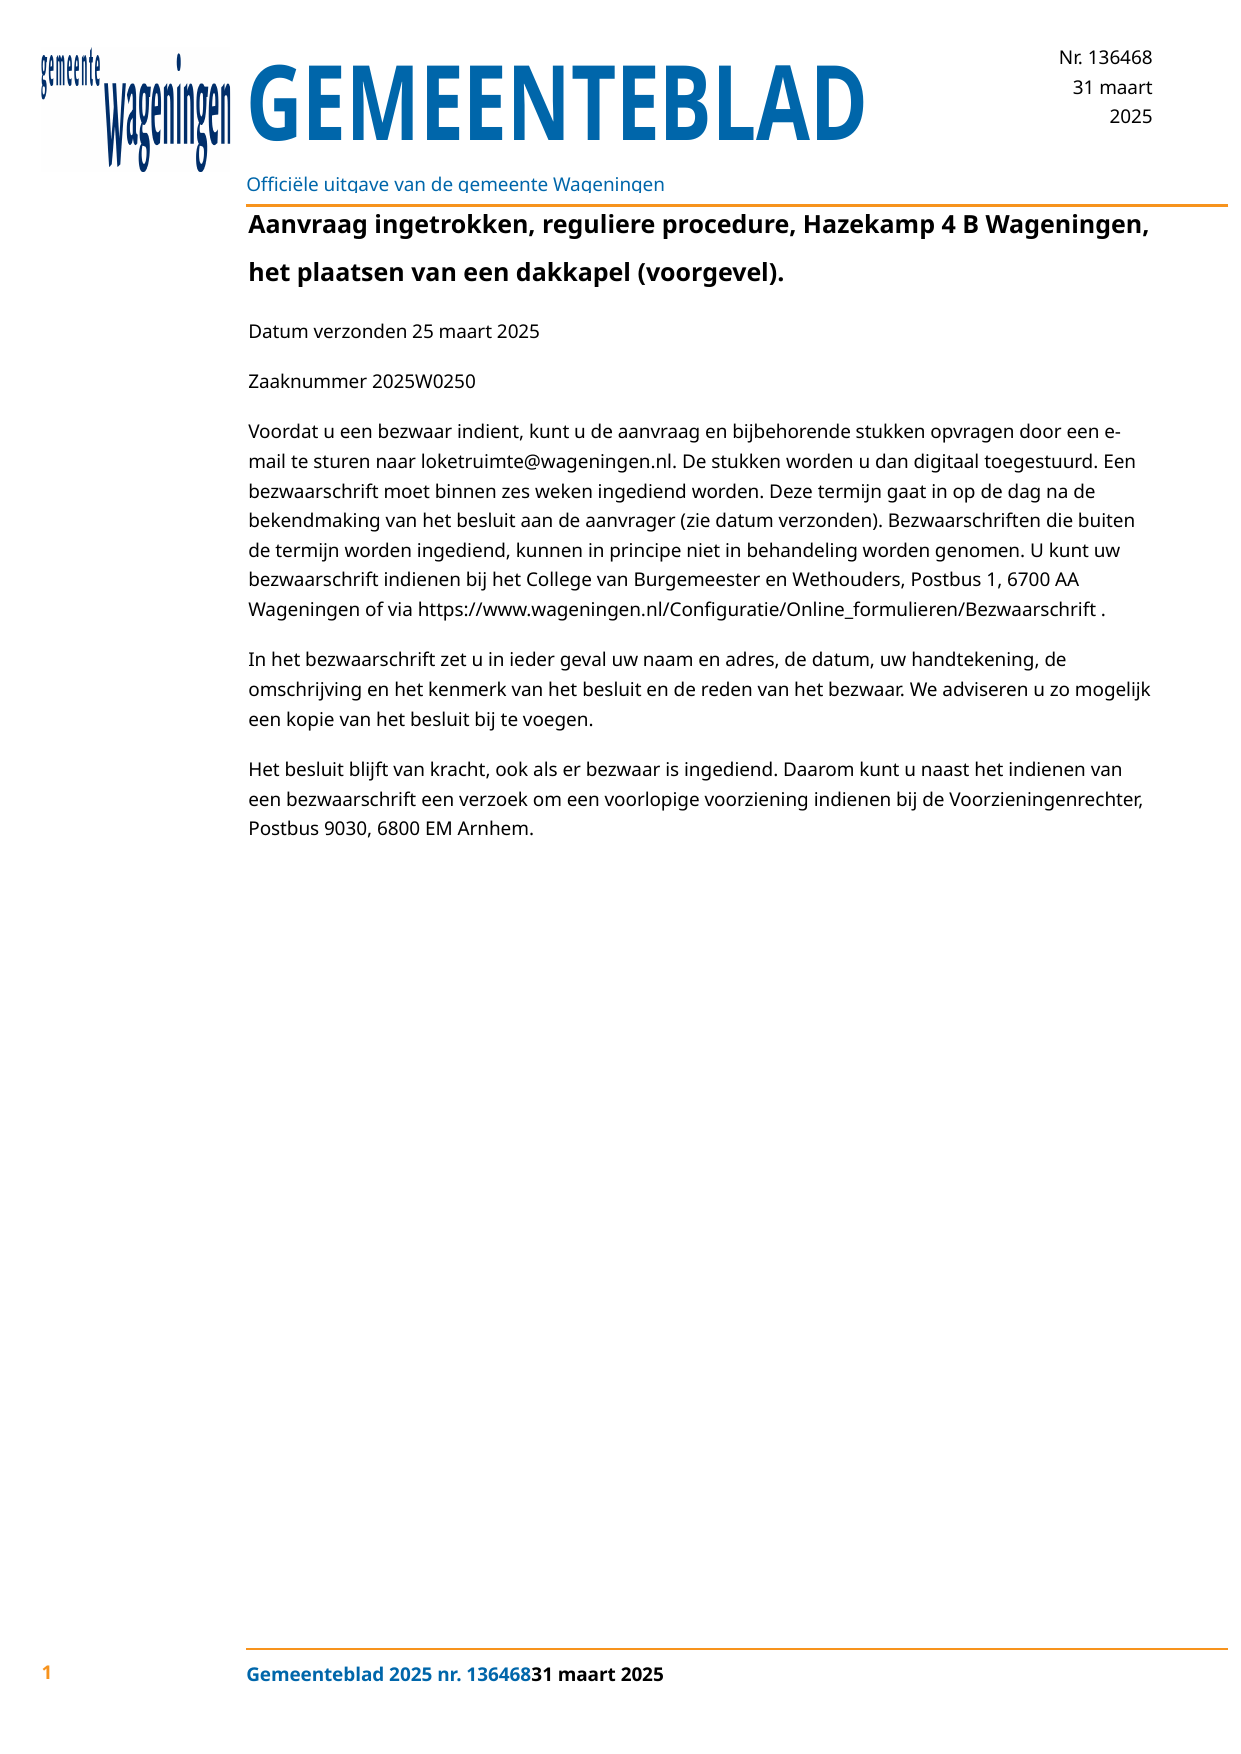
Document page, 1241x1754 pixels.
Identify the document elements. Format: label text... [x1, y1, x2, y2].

text Aanvraag ingetrokken, reguliere procedure, Hazekamp 4 B Wageningen, het plaatsen van een dakkapel (voorgevel). [248, 207, 1152, 288]
picture [41, 47, 231, 172]
text Het besluit blijft van kracht, ook als er bezwaar is ingediend. Daarom kunt u naast het indienen van een bezwaarschrift een verzoek om een voorlopige voorziening indienen bij de Voorzieningenrechter, Postbus 9030, 6800 EM Arnhem. [248, 756, 1152, 841]
text Zaaknummer 2025W0250 [248, 368, 1152, 394]
text In het bezwaarschrift zet u in ieder geval uw naam en adres, de datum, uw handtekening, de omschrijving en het kenmerk van het besluit en de reden van het bezwaar. We adviseren u zo mogelijk een kopie van het besluit bij te voegen. [248, 647, 1152, 732]
text Datum verzonden 25 maart 2025 [248, 318, 1152, 344]
text Voordat u een bezwaar indient, kunt u de aanvraag en bijbehorende stukken opvragen door een e-mail te sturen naar loketruimte@wageningen.nl. De stukken worden u dan digitaal toegestuurd. Een bezwaarschrift moet binnen zes weken ingediend worden. Deze termijn gaat in op de dag na de bekendmaking van het besluit aan de aanvrager (zie datum verzonden). Bezwaarschriften die buiten de termijn worden ingediend, kunnen in principe niet in behandeling worden genomen. U kunt uw bezwaarschrift indienen bij het College van Burgemeester en Wethouders, Postbus 1, 6700 AA Wageningen of via https://www.wageningen.nl/Configuratie/Online_formulieren/Bezwaarschrift . [248, 419, 1152, 622]
